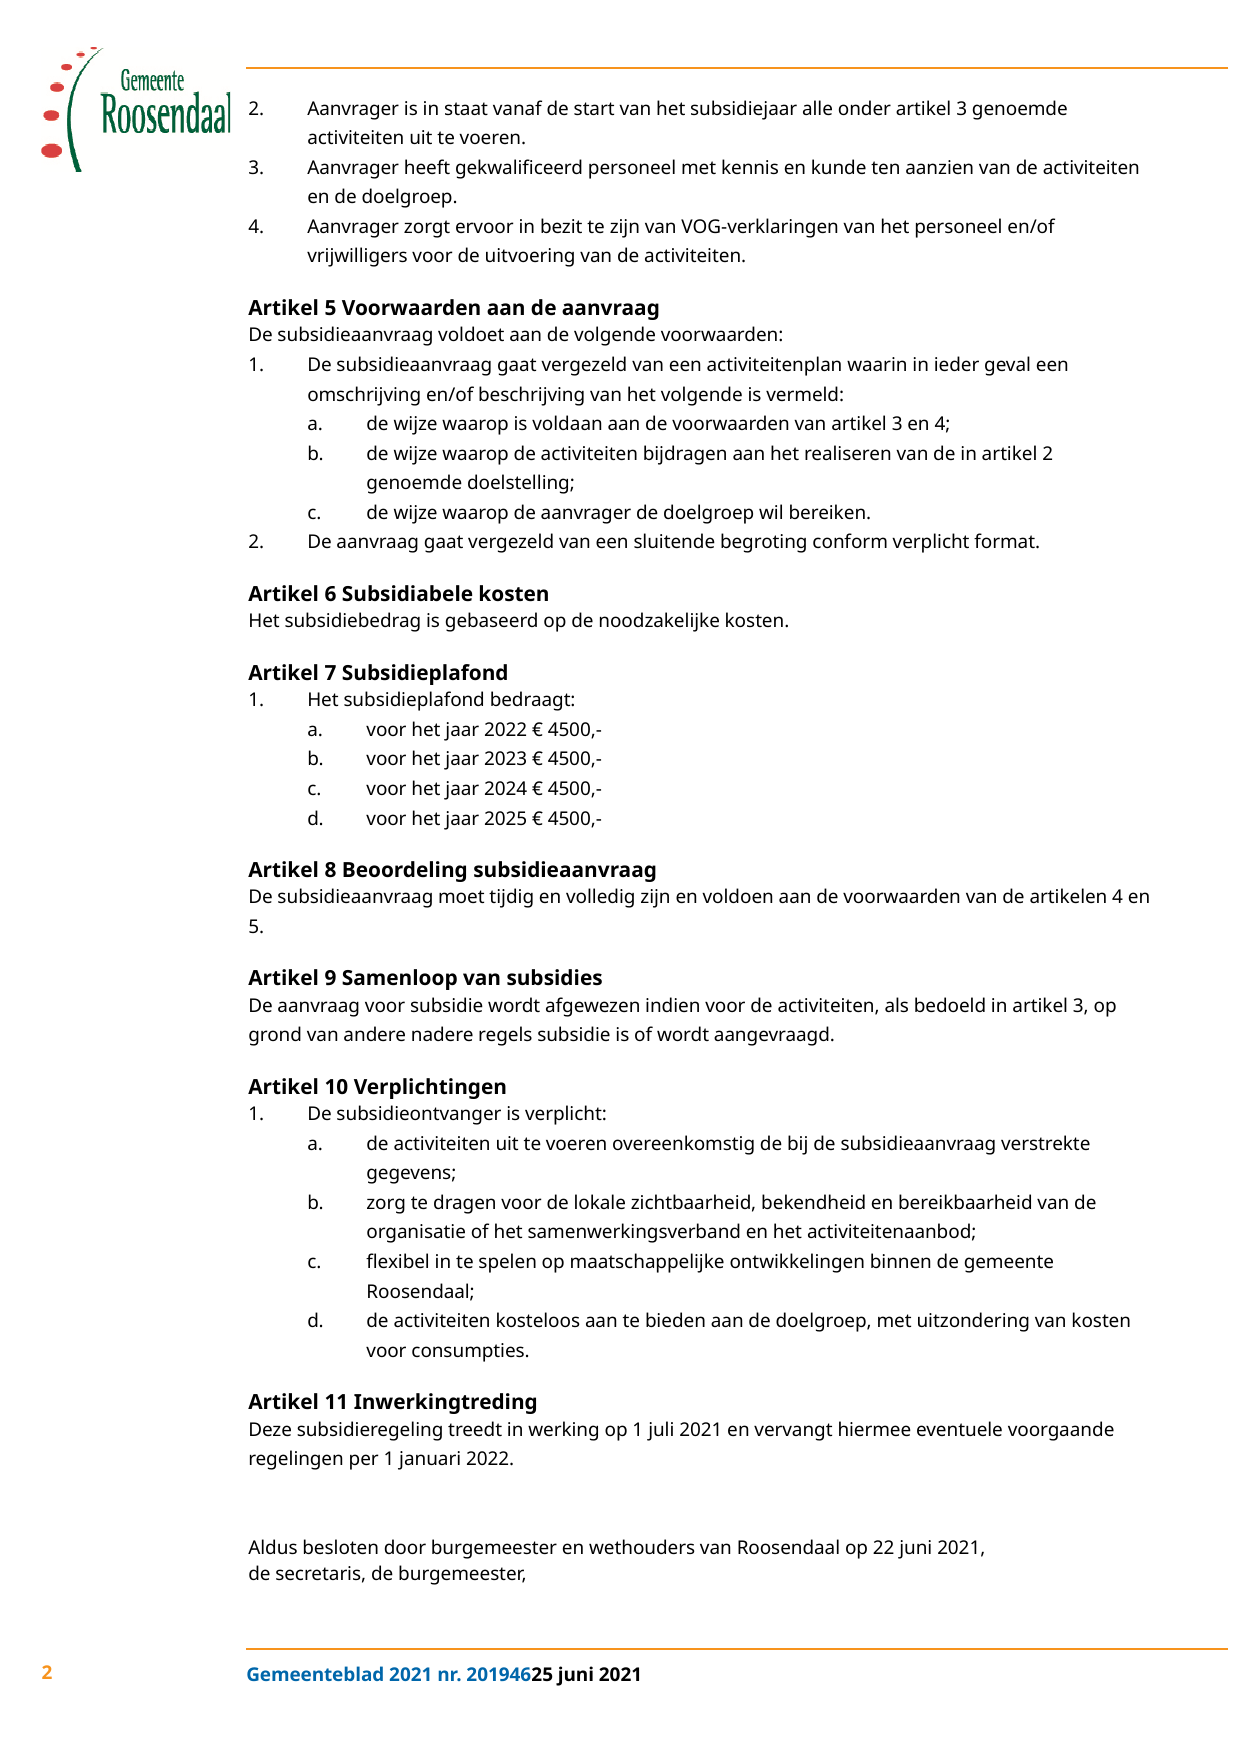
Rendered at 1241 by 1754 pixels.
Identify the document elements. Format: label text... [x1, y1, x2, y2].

text Aldus besloten door burgemeester en wethouders van Roosendaal op 22 juni 2021, [248, 1534, 1152, 1560]
text De subsidieaanvraag moet tijdig en volledig zijn en voldoen aan de voorwaarden van de artikelen 4 en 5. [248, 883, 1152, 939]
list Aanvrager is in staat vanaf de start van het subsidiejaar alle onder artikel 3 genoemde activiteiten uit te voeren. [248, 95, 1152, 150]
list Het subsidieplafond bedraagt: [248, 686, 1152, 712]
list Aanvrager zorgt ervoor in bezit te zijn van VOG-verklaringen van het personeel en/of vrijwilligers voor de uitvoering van de activiteiten. [248, 213, 1152, 268]
list zorg te dragen voor de lokale zichtbaarheid, bekendheid en bereikbaarheid van de organisatie of het samenwerkingsverband en het activiteitenaanbod; [307, 1189, 1152, 1244]
text De aanvraag voor subsidie wordt afgewezen indien voor de activiteiten, als bedoeld in artikel 3, op grond van andere nadere regels subsidie is of wordt aangevraagd. [248, 992, 1152, 1047]
text Artikel 10 Verplichtingen [248, 1072, 1152, 1100]
list De subsidieontvanger is verplicht: [248, 1100, 1152, 1126]
text Artikel 6 Subsidiabele kosten [248, 579, 1152, 607]
list de wijze waarop de activiteiten bijdragen aan het realiseren van de in artikel 2 genoemde doelstelling; [307, 440, 1152, 495]
list de activiteiten kosteloos aan te bieden aan de doelgroep, met uitzondering van kosten voor consumpties. [307, 1307, 1152, 1363]
text Deze subsidieregeling treedt in werking op 1 juli 2021 en vervangt hiermee eventuele voorgaande regelingen per 1 januari 2022. [248, 1416, 1152, 1471]
list voor het jaar 2023 € 4500,- [307, 746, 1152, 771]
text Artikel 9 Samenloop van subsidies [248, 963, 1152, 992]
list Aanvrager heeft gekwalificeerd personeel met kennis en kunde ten aanzien van de activiteiten en de doelgroep. [248, 154, 1152, 209]
list voor het jaar 2022 € 4500,- [307, 716, 1152, 742]
text de secretaris, de burgemeester, [248, 1560, 1152, 1586]
list voor het jaar 2025 € 4500,- [307, 805, 1152, 830]
text Artikel 11 Inwerkingtreding [248, 1387, 1152, 1416]
text Artikel 7 Subsidieplafond [248, 658, 1152, 686]
list de wijze waarop is voldaan aan de voorwaarden van artikel 3 en 4; [307, 410, 1152, 436]
list de wijze waarop de aanvrager de doelgroep wil bereiken. [307, 499, 1152, 525]
list de activiteiten uit te voeren overeenkomstig de bij de subsidieaanvraag verstrekte gegevens; [307, 1130, 1152, 1185]
text Artikel 5 Voorwaarden aan de aanvraag [248, 293, 1152, 322]
text Artikel 8 Beoordeling subsidieaanvraag [248, 855, 1152, 883]
list De subsidieaanvraag gaat vergezeld van een activiteitenplan waarin in ieder geval een omschrijving en/of beschrijving van het volgende is vermeld: [248, 351, 1152, 406]
list De aanvraag gaat vergezeld van een sluitende begroting conform verplicht format. [248, 529, 1152, 554]
list voor het jaar 2024 € 4500,- [307, 775, 1152, 801]
text De subsidieaanvraag voldoet aan de volgende voorwaarden: [248, 322, 1152, 347]
list flexibel in te spelen op maatschappelijke ontwikkelingen binnen de gemeente Roosendaal; [307, 1248, 1152, 1304]
picture [41, 47, 231, 172]
text Het subsidiebedrag is gebaseerd op de noodzakelijke kosten. [248, 607, 1152, 633]
